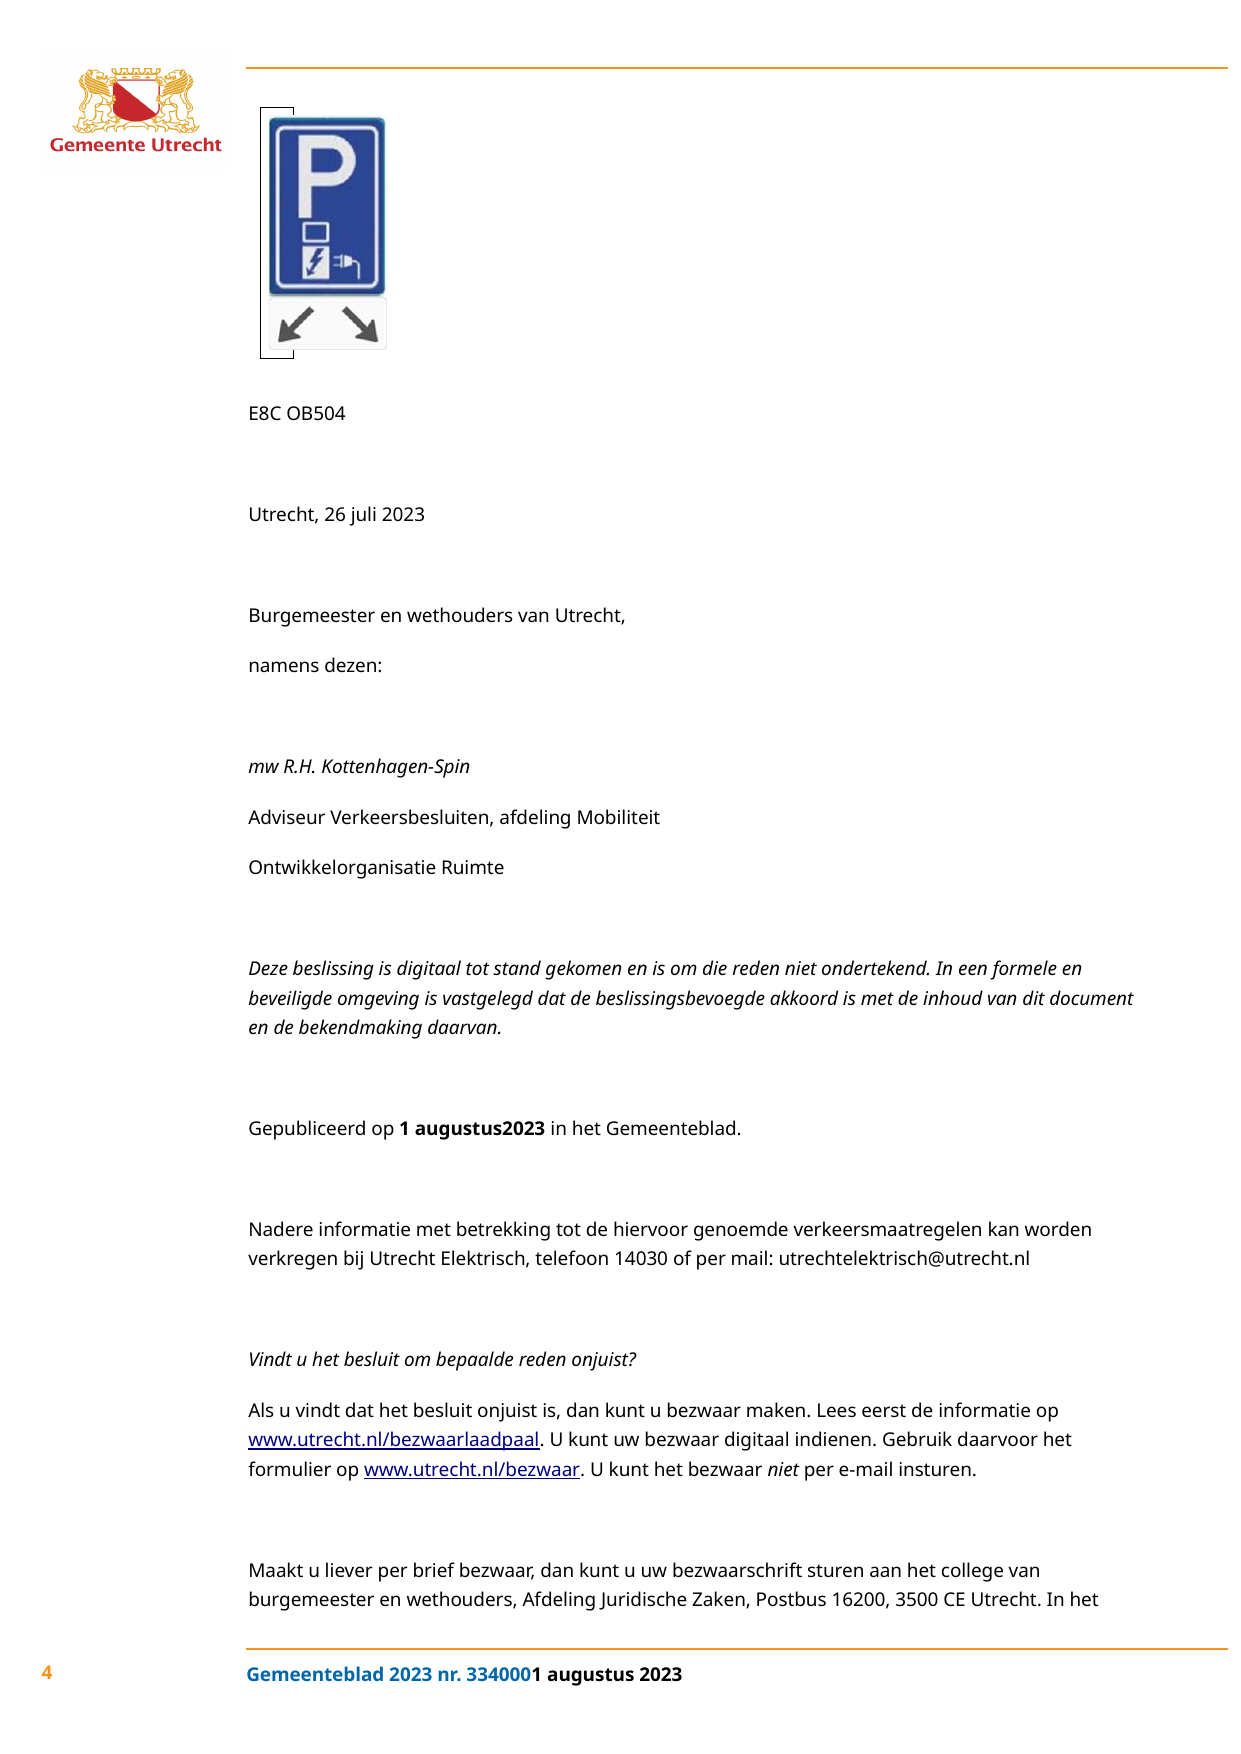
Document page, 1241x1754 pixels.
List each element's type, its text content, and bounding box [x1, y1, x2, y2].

text E8C OB504 [248, 401, 1152, 426]
text Utrecht, 26 juli 2023 [248, 501, 1152, 527]
picture [268, 115, 387, 350]
text Nadere informatie met betrekking tot de hiervoor genoemde verkeersmaatregelen kan worden verkregen bij Utrecht Elektrisch, telefoon 14030 of per mail: utrechtelektrisch@utrecht.nl [248, 1216, 1152, 1271]
picture [41, 47, 231, 172]
text Gepubliceerd op 1 augustus2023 in het Gemeenteblad. [248, 1115, 1152, 1141]
text Vindt u het besluit om bepaalde reden onjuist? [248, 1346, 1152, 1372]
text Ontwikkelorganisatie Ruimte [248, 854, 1152, 880]
text Maakt u liever per brief bezwaar, dan kunt u uw bezwaarschrift sturen aan het college van burgemeester en wethouders, Afdeling Juridische Zaken, Postbus 16200, 3500 CE Utrecht. In het [248, 1557, 1152, 1612]
text Deze beslissing is digitaal tot stand gekomen en is om die reden niet ondertekend. In een formele en beveiligde omgeving is vastgelegd dat de beslissingsbevoegde akkoord is met de inhoud van dit document en de bekendmaking daarvan. [248, 955, 1152, 1040]
text Adviseur Verkeersbesluiten, afdeling Mobiliteit [248, 804, 1152, 830]
text mw R.H. Kottenhagen-Spin [248, 753, 1152, 779]
text Burgemeester en wethouders van Utrecht, [248, 602, 1152, 628]
text Als u vindt dat het besluit onjuist is, dan kunt u bezwaar maken. Lees eerst de informatie op www.utrecht.nl/bezwaarlaadpaal. U kunt uw bezwaar digitaal indienen. Gebruik daarvoor het formulier op www.utrecht.nl/bezwaar. U kunt het bezwaar niet per e-mail insturen. [248, 1397, 1152, 1482]
text namens dezen: [248, 653, 1152, 678]
